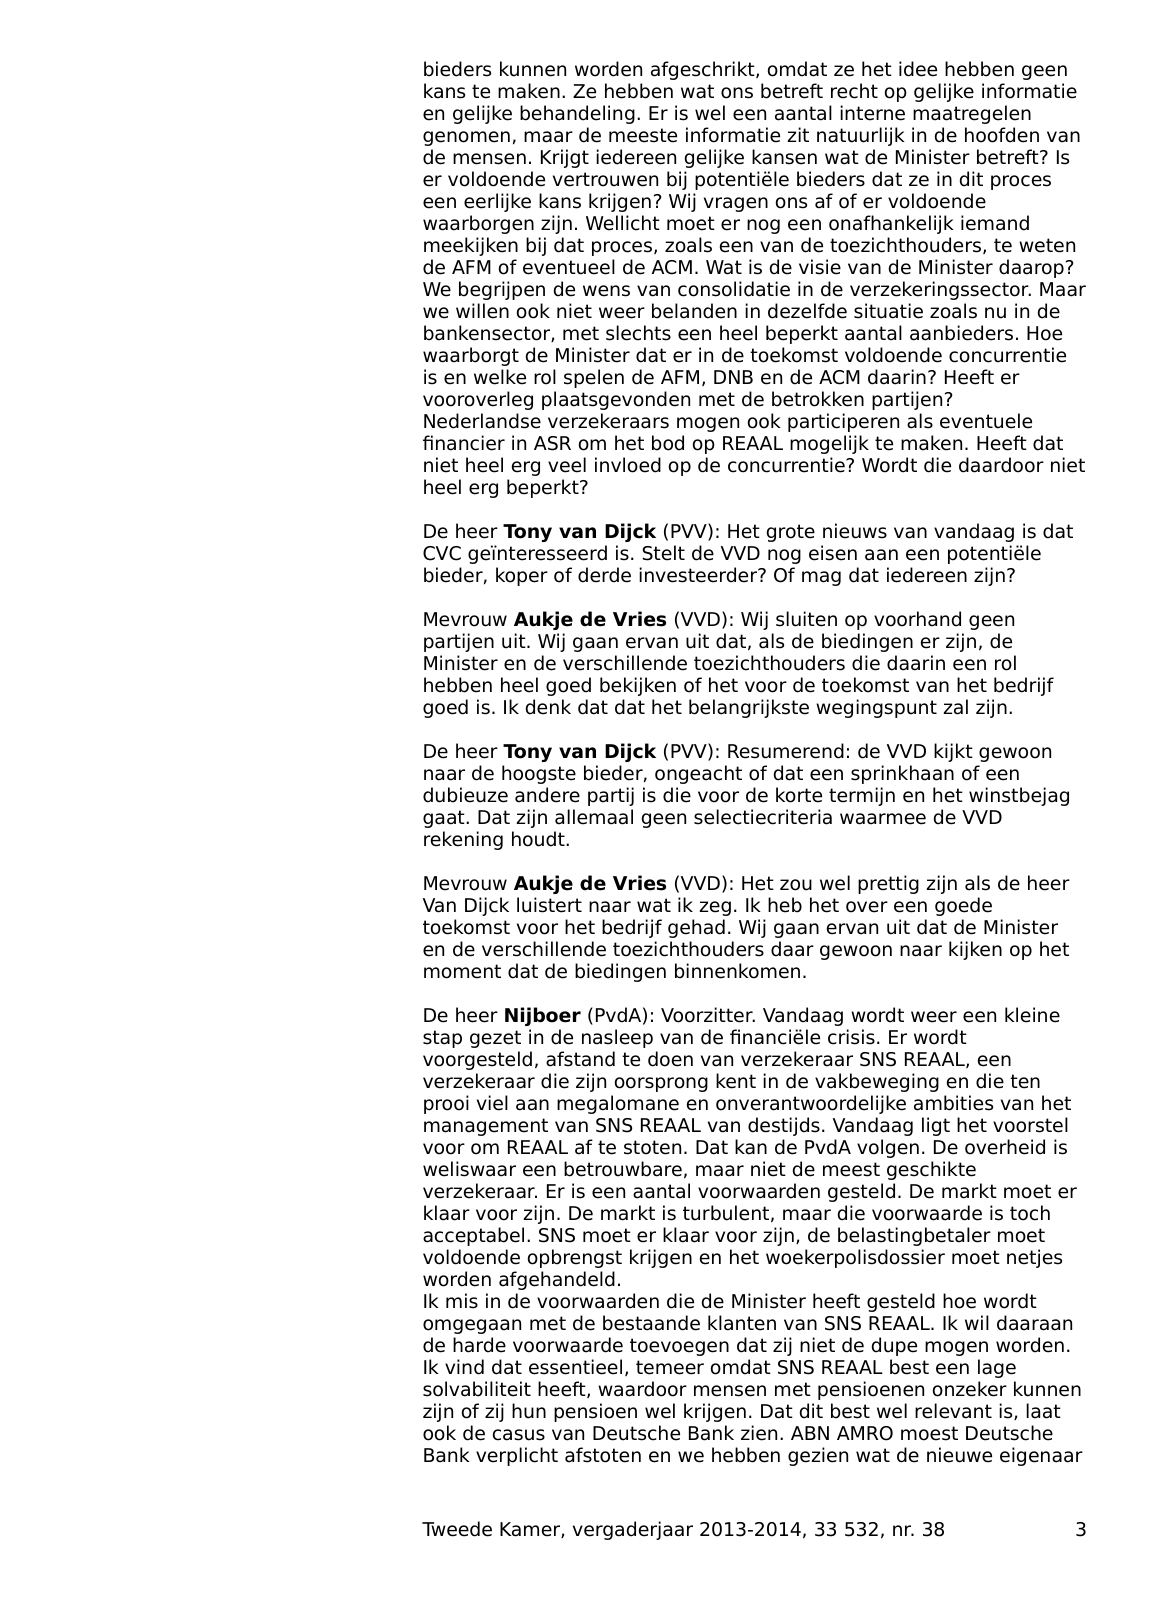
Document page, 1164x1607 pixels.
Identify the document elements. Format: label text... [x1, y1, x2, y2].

text De heer Tony van Dijck (PVV): Het grote nieuws van vandaag is dat CVC geïnteresseerd is. Stelt de VVD nog eisen aan een potentiële bieder, koper of derde investeerder? Of mag dat iedereen zijn? [422, 521, 1087, 587]
text We begrijpen de wens van consolidatie in de verzekeringssector. Maar we willen ook niet weer belanden in dezelfde situatie zoals nu in de bankensector, met slechts een heel beperkt aantal aanbieders. Hoe waarborgt de Minister dat er in de toekomst voldoende concurrentie is en welke rol spelen de AFM, DNB en de ACM daarin? Heeft er vooroverleg plaatsgevonden met de betrokken partijen? [422, 279, 1087, 411]
text Mevrouw Aukje de Vries (VVD): Het zou wel prettig zijn als de heer Van Dijck luistert naar wat ik zeg. Ik heb het over een goede toekomst voor het bedrijf gehad. Wij gaan ervan uit dat de Minister en de verschillende toezichthouders daar gewoon naar kijken op het moment dat de biedingen binnenkomen. [422, 873, 1087, 983]
text De heer Tony van Dijck (PVV): Resumerend: de VVD kijkt gewoon naar de hoogste bieder, ongeacht of dat een sprinkhaan of een dubieuze andere partij is die voor de korte termijn en het winstbejag gaat. Dat zijn allemaal geen selectiecriteria waarmee de VVD rekening houdt. [422, 741, 1087, 851]
text Mevrouw Aukje de Vries (VVD): Wij sluiten op voorhand geen partijen uit. Wij gaan ervan uit dat, als de biedingen er zijn, de Minister en de verschillende toezichthouders die daarin een rol hebben heel goed bekijken of het voor de toekomst van het bedrijf goed is. Ik denk dat dat het belangrijkste wegingspunt zal zijn. [422, 609, 1087, 719]
text Nederlandse verzekeraars mogen ook participeren als eventuele financier in ASR om het bod op REAAL mogelijk te maken. Heeft dat niet heel erg veel invloed op de concurrentie? Wordt die daardoor niet heel erg beperkt? [422, 411, 1087, 499]
text bieders kunnen worden afgeschrikt, omdat ze het idee hebben geen kans te maken. Ze hebben wat ons betreft recht op gelijke informatie en gelijke behandeling. Er is wel een aantal interne maatregelen genomen, maar de meeste informatie zit natuurlijk in de hoofden van de mensen. Krijgt iedereen gelijke kansen wat de Minister betreft? Is er voldoende vertrouwen bij potentiële bieders dat ze in dit proces een eerlijke kans krijgen? Wij vragen ons af of er voldoende waarborgen zijn. Wellicht moet er nog een onafhankelijk iemand meekijken bij dat proces, zoals een van de toezichthouders, te weten de AFM of eventueel de ACM. Wat is de visie van de Minister daarop? [422, 59, 1087, 279]
text De heer Nijboer (PvdA): Voorzitter. Vandaag wordt weer een kleine stap gezet in de nasleep van de financiële crisis. Er wordt voorgesteld, afstand te doen van verzekeraar SNS REAAL, een verzekeraar die zijn oorsprong kent in de vakbeweging en die ten prooi viel aan megalomane en onverantwoordelijke ambities van het management van SNS REAAL van destijds. Vandaag ligt het voorstel voor om REAAL af te stoten. Dat kan de PvdA volgen. De overheid is weliswaar een betrouwbare, maar niet de meest geschikte verzekeraar. Er is een aantal voorwaarden gesteld. De markt moet er klaar voor zijn. De markt is turbulent, maar die voorwaarde is toch acceptabel. SNS moet er klaar voor zijn, de belastingbetaler moet voldoende opbrengst krijgen en het woekerpolisdossier moet netjes worden afgehandeld. [422, 1005, 1087, 1291]
text Ik mis in de voorwaarden die de Minister heeft gesteld hoe wordt omgegaan met de bestaande klanten van SNS REAAL. Ik wil daaraan de harde voorwaarde toevoegen dat zij niet de dupe mogen worden. Ik vind dat essentieel, temeer omdat SNS REAAL best een lage solvabiliteit heeft, waardoor mensen met pensioenen onzeker kunnen zijn of zij hun pensioen wel krijgen. Dat dit best wel relevant is, laat ook de casus van Deutsche Bank zien. ABN AMRO moest Deutsche Bank verplicht afstoten en we hebben gezien wat de nieuwe eigenaar [422, 1291, 1087, 1467]
